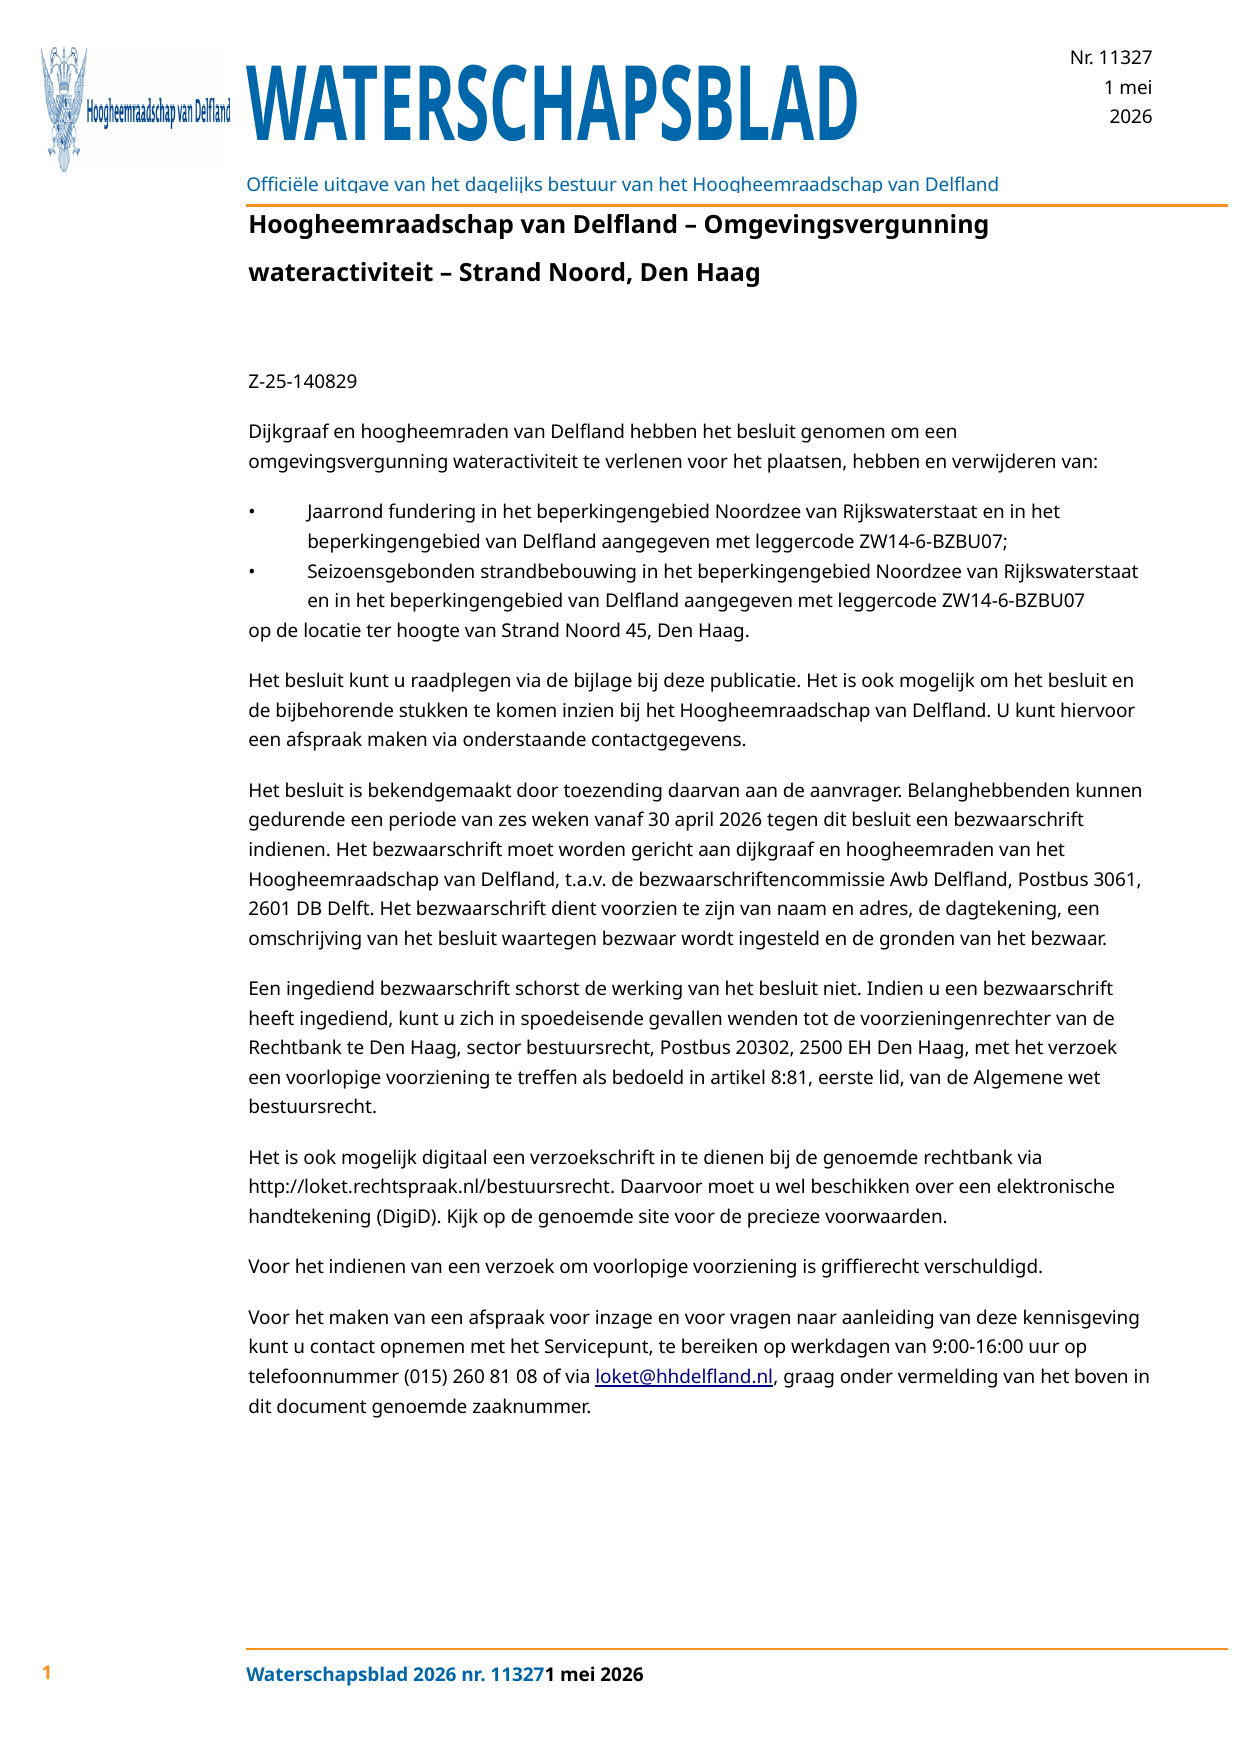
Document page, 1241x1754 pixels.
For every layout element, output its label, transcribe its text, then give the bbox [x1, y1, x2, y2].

text Hoogheemraadschap van Delfland – Omgevingsvergunning wateractiviteit – Strand Noord, Den Haag [248, 207, 1152, 288]
text Het besluit is bekendgemaakt door toezending daarvan aan de aanvrager. Belanghebbenden kunnen gedurende een periode van zes weken vanaf 30 april 2026 tegen dit besluit een bezwaarschrift indienen. Het bezwaarschrift moet worden gericht aan dijkgraaf en hoogheemraden van het Hoogheemraadschap van Delfland, t.a.v. de bezwaarschriftencommissie Awb Delfland, Postbus 3061, 2601 DB Delft. Het bezwaarschrift dient voorzien te zijn van naam en adres, de dagtekening, een omschrijving van het besluit waartegen bezwaar wordt ingesteld en de gronden van het bezwaar. [248, 777, 1152, 951]
list Jaarrond fundering in het beperkingengebied Noordzee van Rijkswaterstaat en in het beperkingengebied van Delfland aangegeven met leggercode ZW14-6-BZBU07; [248, 499, 1152, 554]
picture [41, 47, 231, 172]
text Voor het maken van een afspraak voor inzage en voor vragen naar aanleiding van deze kennisgeving kunt u contact opnemen met het Servicepunt, te bereiken op werkdagen van 9:00-16:00 uur op telefoonnummer (015) 260 81 08 of via loket@hhdelfland.nl, graag onder vermelding van het boven in dit document genoemde zaaknummer. [248, 1304, 1152, 1419]
text op de locatie ter hoogte van Strand Noord 45, Den Haag. [248, 617, 1152, 643]
text Het besluit kunt u raadplegen via de bijlage bij deze publicatie. Het is ook mogelijk om het besluit en de bijbehorende stukken te komen inzien bij het Hoogheemraadschap van Delfland. U kunt hiervoor een afspraak maken via onderstaande contactgegevens. [248, 667, 1152, 752]
text Een ingediend bezwaarschrift schorst de werking van het besluit niet. Indien u een bezwaarschrift heeft ingediend, kunt u zich in spoedeisende gevallen wenden tot de voorzieningenrechter van de Rechtbank te Den Haag, sector bestuursrecht, Postbus 20302, 2500 EH Den Haag, met het verzoek een voorlopige voorziening te treffen als bedoeld in artikel 8:81, eerste lid, van de Algemene wet bestuursrecht. [248, 975, 1152, 1119]
text Dijkgraaf en hoogheemraden van Delfland hebben het besluit genomen om een omgevingsvergunning wateractiviteit te verlenen voor het plaatsen, hebben en verwijderen van: [248, 419, 1152, 474]
list Seizoensgebonden strandbebouwing in het beperkingengebied Noordzee van Rijkswaterstaat en in het beperkingengebied van Delfland aangegeven met leggercode ZW14-6-BZBU07 [248, 558, 1152, 613]
text Het is ook mogelijk digitaal een verzoekschrift in te dienen bij de genoemde rechtbank via http://loket.rechtspraak.nl/bestuursrecht. Daarvoor moet u wel beschikken over een elektronische handtekening (DigiD). Kijk op de genoemde site voor de precieze voorwaarden. [248, 1144, 1152, 1229]
text Voor het indienen van een verzoek om voorlopige voorziening is griffierecht verschuldigd. [248, 1254, 1152, 1279]
text Z-25-140829 [248, 368, 1152, 394]
